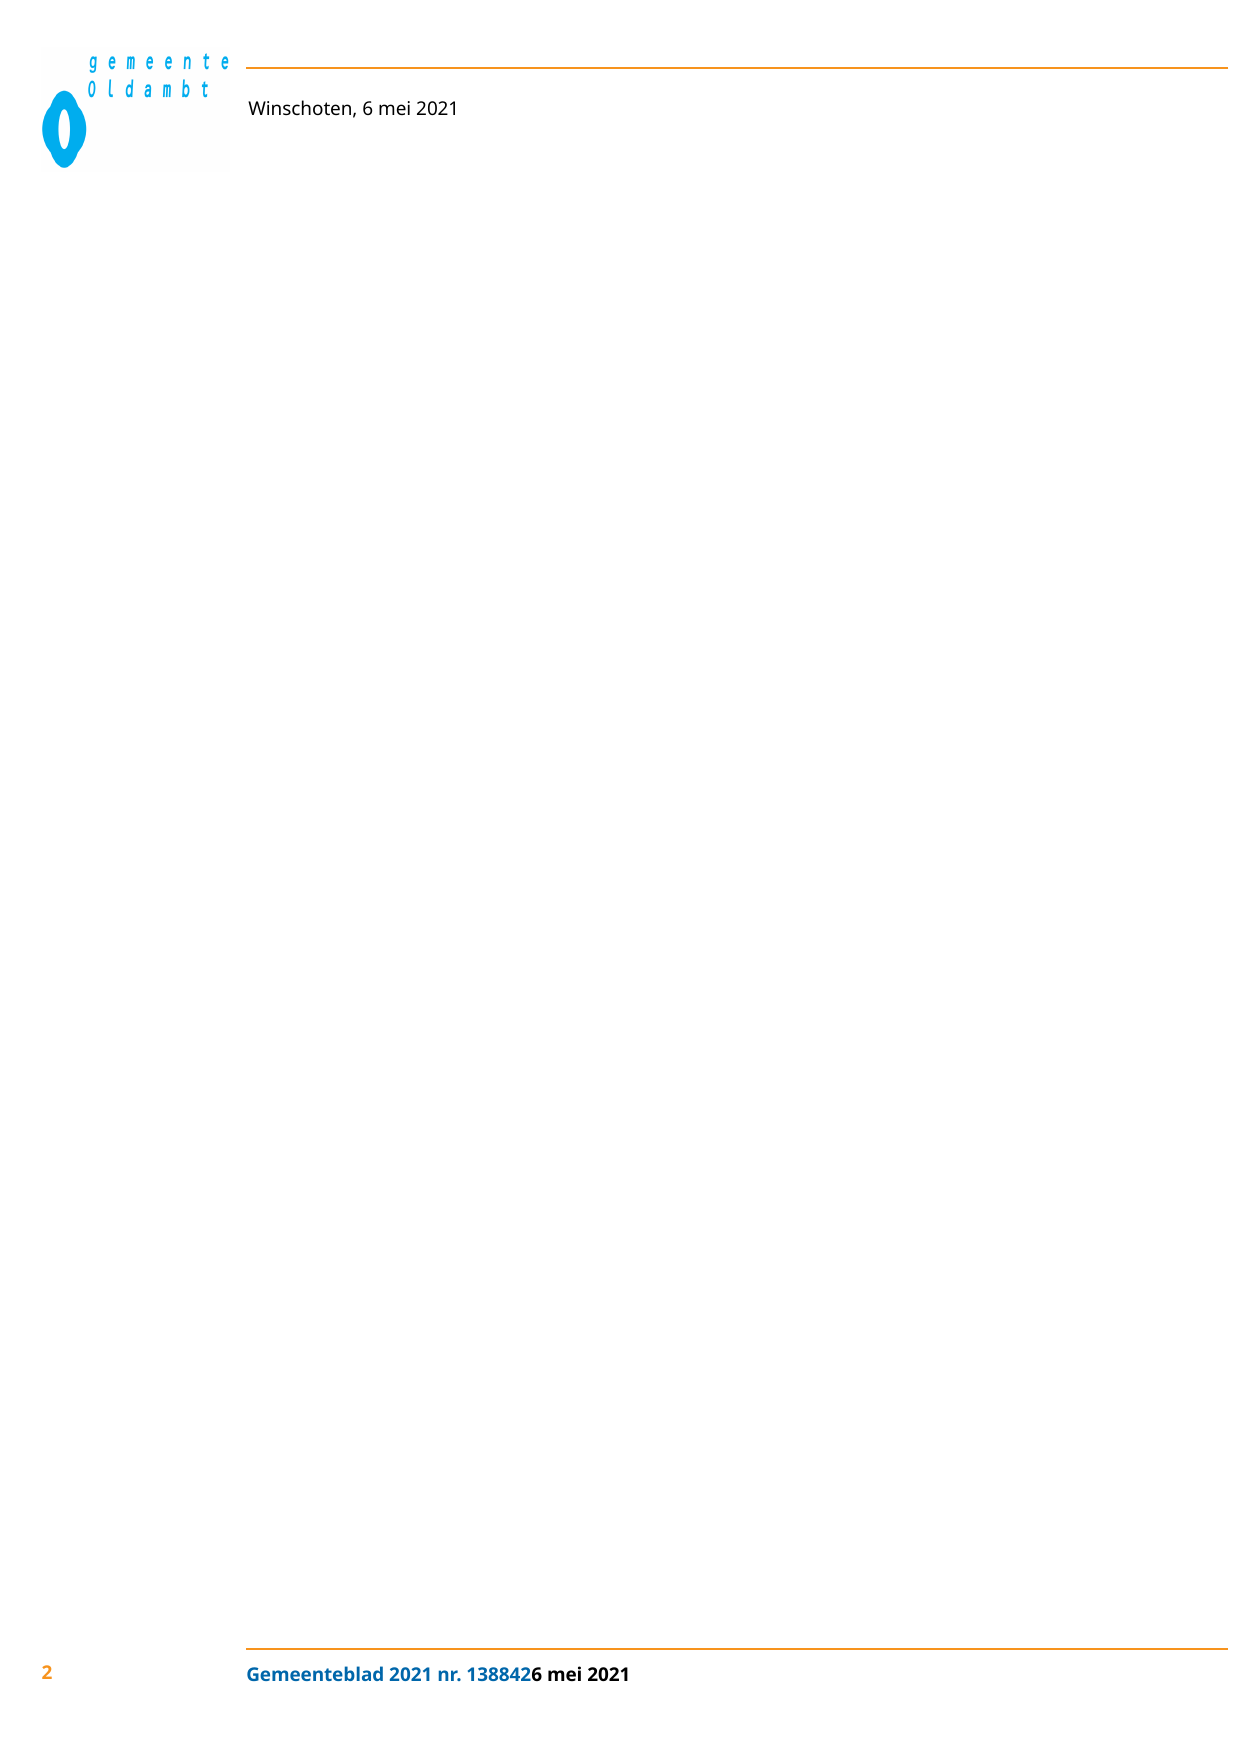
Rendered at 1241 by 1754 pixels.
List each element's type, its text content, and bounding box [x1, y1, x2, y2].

picture [41, 47, 231, 172]
text Winschoten, 6 mei 2021 [248, 95, 1152, 121]
